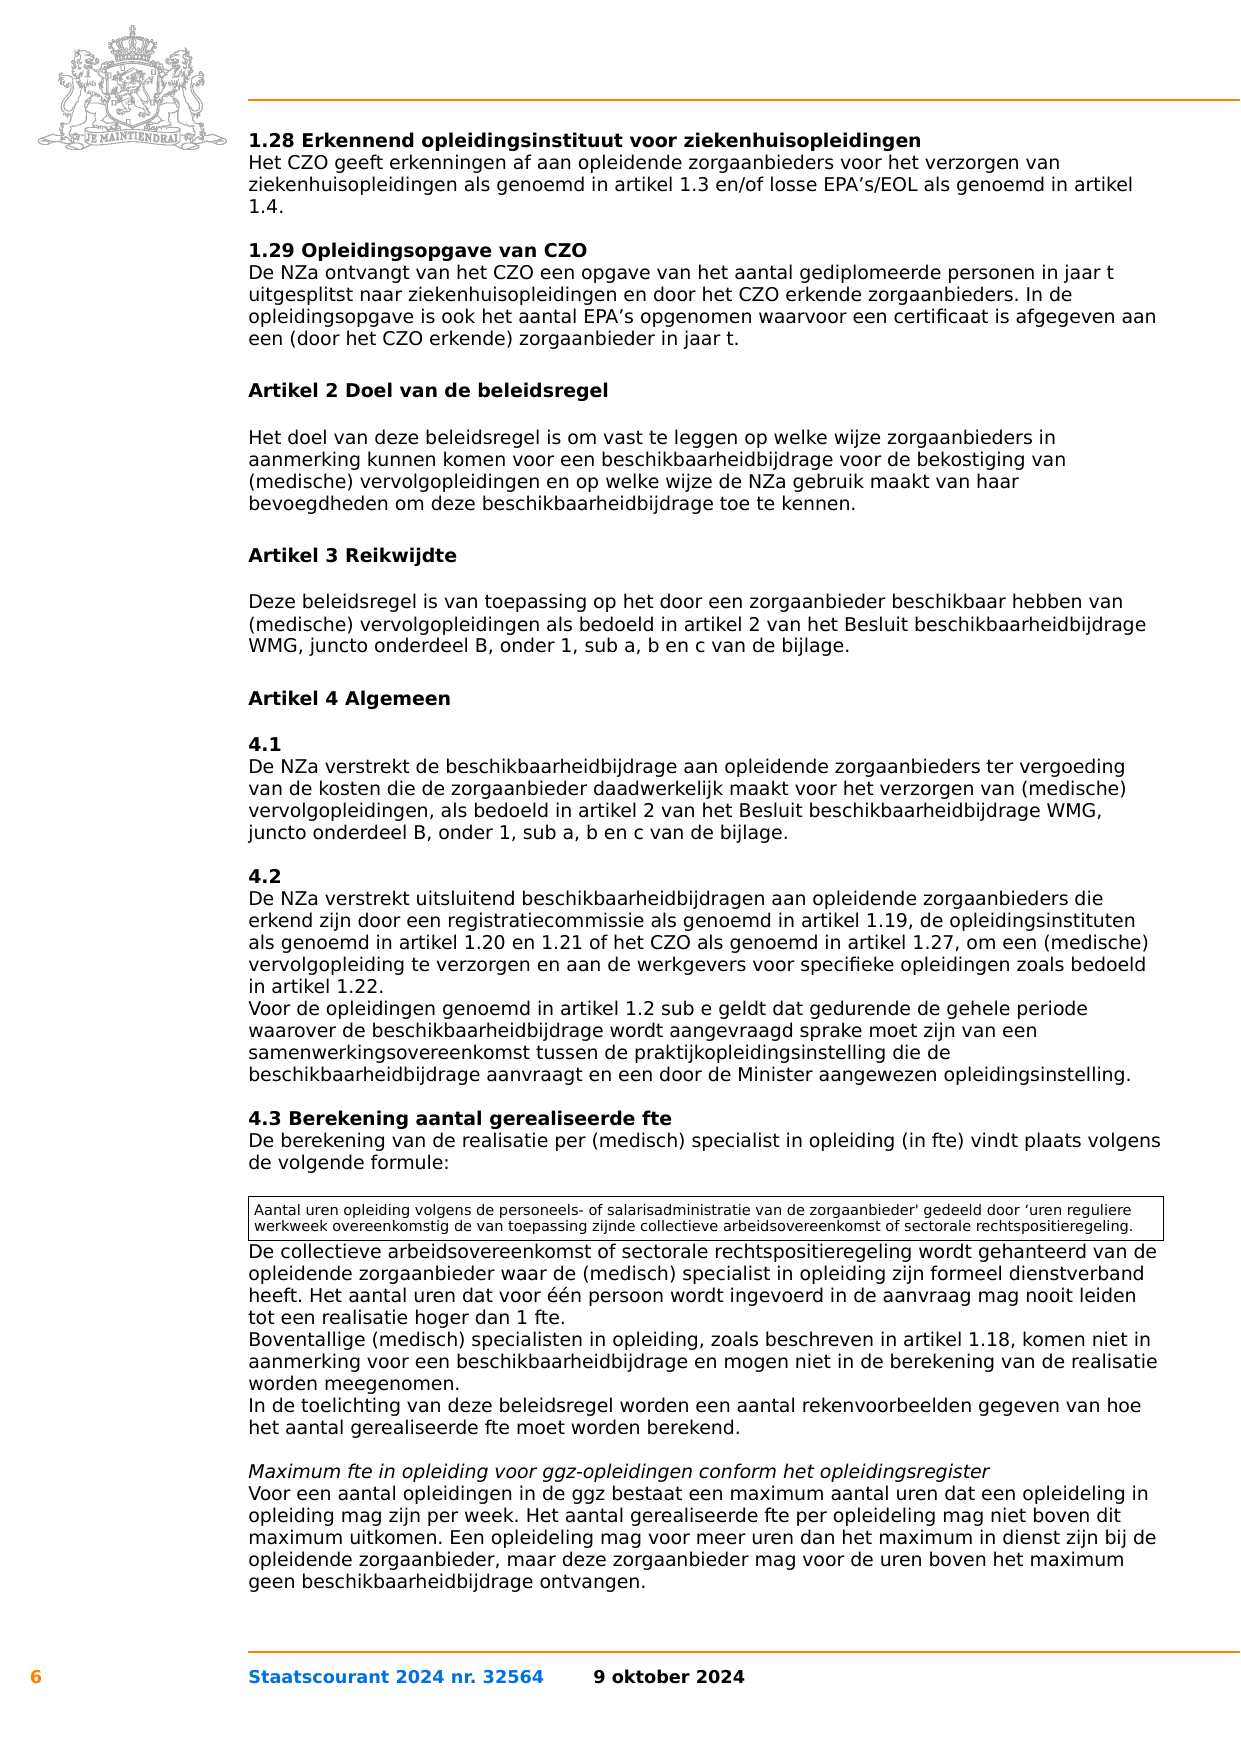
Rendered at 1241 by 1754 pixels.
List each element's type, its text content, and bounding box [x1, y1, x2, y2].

subtitle 1.29 Opleidingsopgave van CZO [248, 240, 1163, 262]
text De NZa verstrekt de beschikbaarheidbijdrage aan opleidende zorgaanbieders ter vergoeding van de kosten die de zorgaanbieder daadwerkelijk maakt voor het verzorgen van (medische) vervolgopleidingen, als bedoeld in artikel 2 van het Besluit beschikbaarheidbijdrage WMG, juncto onderdeel B, onder 1, sub a, b en c van de bijlage. [248, 756, 1163, 844]
subtitle 4.1 [248, 734, 1163, 756]
subtitle Artikel 2 Doel van de beleidsregel [248, 379, 1163, 402]
subtitle 4.2 [248, 866, 1163, 888]
subtitle 1.28 Erkennend opleidingsinstituut voor ziekenhuisopleidingen [248, 130, 1163, 152]
subtitle Artikel 3 Reikwijdte [248, 544, 1163, 566]
text De NZa verstrekt uitsluitend beschikbaarheidbijdragen aan opleidende zorgaanbieders die erkend zijn door een registratiecommissie als genoemd in artikel 1.19, de opleidingsinstituten als genoemd in artikel 1.20 en 1.21 of het CZO als genoemd in artikel 1.27, om een (medische) vervolgopleiding te verzorgen en aan de werkgevers voor specifieke opleidingen zoals bedoeld in artikel 1.22. [248, 888, 1163, 998]
text De NZa ontvangt van het CZO een opgave van het aantal gediplomeerde personen in jaar t uitgesplitst naar ziekenhuisopleidingen en door het CZO erkende zorgaanbieders. In de opleidingsopgave is ook het aantal EPA’s opgenomen waarvoor een certificaat is afgegeven aan een (door het CZO erkende) zorgaanbieder in jaar t. [248, 262, 1163, 349]
text De berekening van de realisatie per (medisch) specialist in opleiding (in fte) vindt plaats volgens de volgende formule: [248, 1130, 1163, 1174]
text Het CZO geeft erkenningen af aan opleidende zorgaanbieders voor het verzorgen van ziekenhuisopleidingen als genoemd in artikel 1.3 en/of losse EPA’s/EOL als genoemd in artikel 1.4. [248, 152, 1163, 218]
picture [38, 25, 227, 150]
text Voor de opleidingen genoemd in artikel 1.2 sub e geldt dat gedurende de gehele periode waarover de beschikbaarheidbijdrage wordt aangevraagd sprake moet zijn van een samenwerkingsovereenkomst tussen de praktijkopleidingsinstelling die de beschikbaarheidbijdrage aanvraagt en een door de Minister aangewezen opleidingsinstelling. [248, 998, 1163, 1086]
subtitle Artikel 4 Algemeen [248, 687, 1163, 709]
table_header Aantal uren opleiding volgens de personeels- of salarisadministratie van de zorgaanbieder' gedeeld door ‘uren reguliere werkweek overeenkomstig de van toepassing zijnde collectieve arbeidsovereenkomst of sectorale rechtspositieregeling. [249, 1197, 1163, 1240]
text Het doel van deze beleidsregel is om vast te leggen op welke wijze zorgaanbieders in aanmerking kunnen komen voor een beschikbaarheidbijdrage voor de bekostiging van (medische) vervolgopleidingen en op welke wijze de NZa gebruik maakt van haar bevoegdheden om deze beschikbaarheidbijdrage toe te kennen. [248, 427, 1163, 514]
subtitle 4.3 Berekening aantal gerealiseerde fte [248, 1108, 1163, 1130]
text Boventallige (medisch) specialisten in opleiding, zoals beschreven in artikel 1.18, komen niet in aanmerking voor een beschikbaarheidbijdrage en mogen niet in de berekening van de realisatie worden meegenomen. [248, 1329, 1163, 1395]
text De collectieve arbeidsovereenkomst of sectorale rechtspositieregeling wordt gehanteerd van de opleidende zorgaanbieder waar de (medisch) specialist in opleiding zijn formeel dienstverband heeft. Het aantal uren dat voor één persoon wordt ingevoerd in de aanvraag mag nooit leiden tot een realisatie hoger dan 1 fte. [248, 1241, 1163, 1329]
text Voor een aantal opleidingen in de ggz bestaat een maximum aantal uren dat een opleideling in opleiding mag zijn per week. Het aantal gerealiseerde fte per opleideling mag niet boven dit maximum uitkomen. Een opleideling mag voor meer uren dan het maximum in dienst zijn bij de opleidende zorgaanbieder, maar deze zorgaanbieder mag voor de uren boven het maximum geen beschikbaarheidbijdrage ontvangen. [248, 1483, 1163, 1593]
text In de toelichting van deze beleidsregel worden een aantal rekenvoorbeelden gegeven van hoe het aantal gerealiseerde fte moet worden berekend. [248, 1395, 1163, 1439]
subtitle Maximum fte in opleiding voor ggz-opleidingen conform het opleidingsregister [248, 1461, 1163, 1483]
text Deze beleidsregel is van toepassing op het door een zorgaanbieder beschikbaar hebben van (medische) vervolgopleidingen als bedoeld in artikel 2 van het Besluit beschikbaarheidbijdrage WMG, juncto onderdeel B, onder 1, sub a, b en c van de bijlage. [248, 591, 1163, 657]
